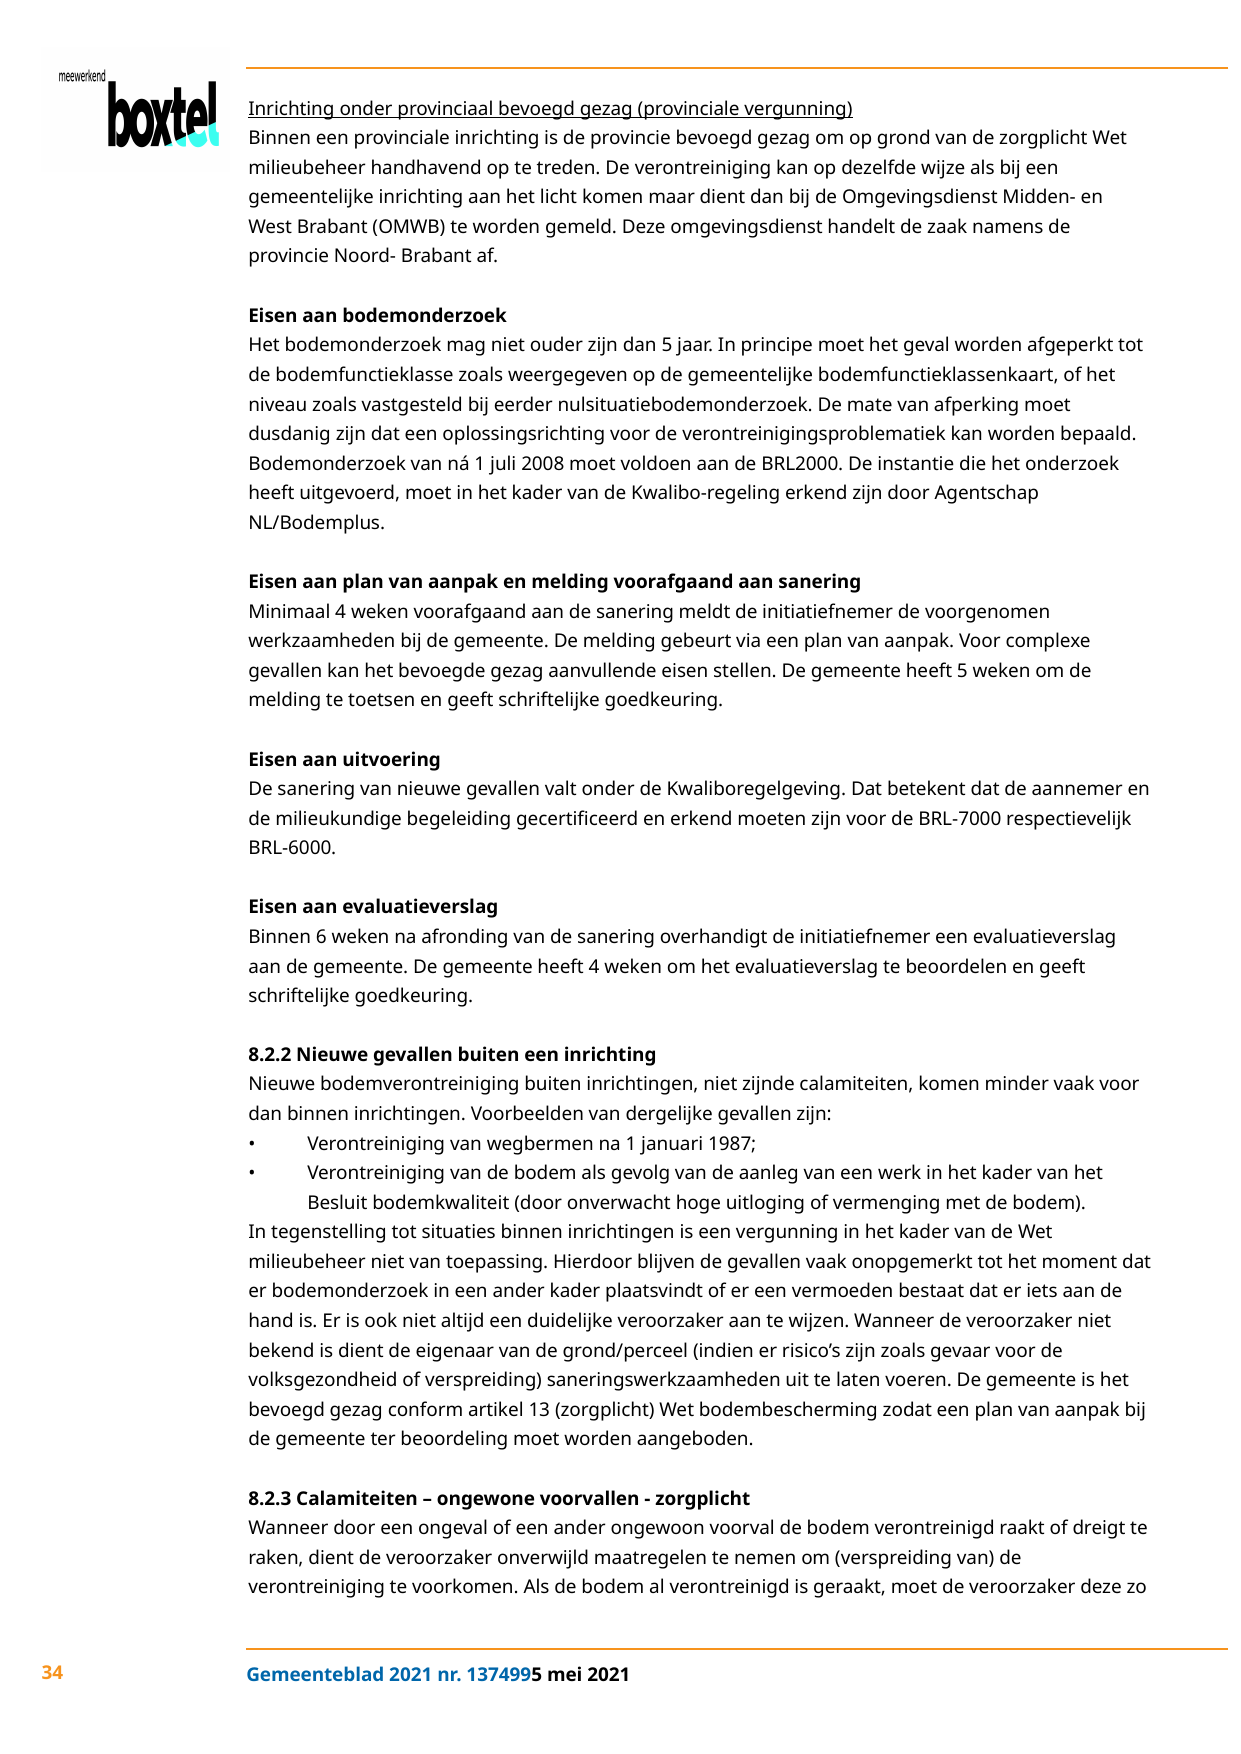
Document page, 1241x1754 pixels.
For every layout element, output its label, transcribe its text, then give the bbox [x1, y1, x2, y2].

text 8.2.2 Nieuwe gevallen buiten een inrichting [248, 1041, 1152, 1067]
list Verontreiniging van wegbermen na 1 januari 1987; [248, 1130, 1152, 1155]
table_header Eisen aan bodemonderzoek Het bodemonderzoek mag niet ouder zijn dan 5 jaar. In principe moet het geval worden afgeperkt tot de bodemfunctieklasse zoals weergegeven op de gemeentelijke bodemfunctieklassenkaart, of het niveau zoals vastgesteld bij eerder nulsituatiebodemonderzoek. De mate van afperking moet dusdanig zijn dat een oplossingsrichting voor de verontreinigingsproblematiek kan worden bepaald. Bodemonderzoek van ná 1 juli 2008 moet voldoen aan de BRL2000. De instantie die het onderzoek heeft uitgevoerd, moet in het kader van de Kwalibo-regeling erkend zijn door Agentschap NL/Bodemplus. Eisen aan plan van aanpak en melding voorafgaand aan sanering Minimaal 4 weken voorafgaand aan de sanering meldt de initiatiefnemer de voorgenomen werkzaamheden bij de gemeente. De melding gebeurt via een plan van aanpak. Voor complexe gevallen kan het bevoegde gezag aanvullende eisen stellen. De gemeente heeft 5 weken om de melding te toetsen en geeft schriftelijke goedkeuring. Eisen aan uitvoering De sanering van nieuwe gevallen valt onder de Kwaliboregelgeving. Dat betekent dat de aannemer en de milieukundige begeleiding gecertificeerd en erkend moeten zijn voor de BRL-7000 respectievelijk BRL-6000. Eisen aan evaluatieverslag Binnen 6 weken na afronding van de sanering overhandigt de initiatiefnemer een evaluatieverslag aan de gemeente. De gemeente heeft 4 weken om het evaluatieverslag te beoordelen en geeft schriftelijke goedkeuring. [248, 302, 1152, 1008]
text Inrichting onder provinciaal bevoegd gezag (provinciale vergunning) [248, 95, 1152, 121]
text Wanneer door een ongeval of een ander ongewoon voorval de bodem verontreinigd raakt of dreigt te raken, dient de veroorzaker onverwijld maatregelen te nemen om (verspreiding van) de verontreiniging te voorkomen. Als de bodem al verontreinigd is geraakt, moet de veroorzaker deze zo [248, 1514, 1152, 1599]
text Nieuwe bodemverontreiniging buiten inrichtingen, niet zijnde calamiteiten, komen minder vaak voor [248, 1071, 1152, 1096]
text 8.2.3 Calamiteiten – ongewone voorvallen - zorgplicht [248, 1485, 1152, 1510]
list Verontreiniging van de bodem als gevolg van de aanleg van een werk in het kader van het Besluit bodemkwaliteit (door onverwacht hoge uitloging of vermenging met de bodem). [248, 1159, 1152, 1214]
text dan binnen inrichtingen. Voorbeelden van dergelijke gevallen zijn: [248, 1100, 1152, 1126]
picture [41, 47, 231, 172]
text In tegenstelling tot situaties binnen inrichtingen is een vergunning in het kader van de Wet milieubeheer niet van toepassing. Hierdoor blijven de gevallen vaak onopgemerkt tot het moment dat er bodemonderzoek in een ander kader plaatsvindt of er een vermoeden bestaat dat er iets aan de hand is. Er is ook niet altijd een duidelijke veroorzaker aan te wijzen. Wanneer de veroorzaker niet bekend is dient de eigenaar van de grond/perceel (indien er risico’s zijn zoals gevaar voor de volksgezondheid of verspreiding) saneringswerkzaamheden uit te laten voeren. De gemeente is het bevoegd gezag conform artikel 13 (zorgplicht) Wet bodembescherming zodat een plan van aanpak bij de gemeente ter beoordeling moet worden aangeboden. [248, 1218, 1152, 1451]
text Binnen een provinciale inrichting is de provincie bevoegd gezag om op grond van de zorgplicht Wet milieubeheer handhavend op te treden. De verontreiniging kan op dezelfde wijze als bij een gemeentelijke inrichting aan het licht komen maar dient dan bij de Omgevingsdienst Midden- en West Brabant (OMWB) te worden gemeld. Deze omgevingsdienst handelt de zaak namens de provincie Noord- Brabant af. [248, 124, 1152, 268]
